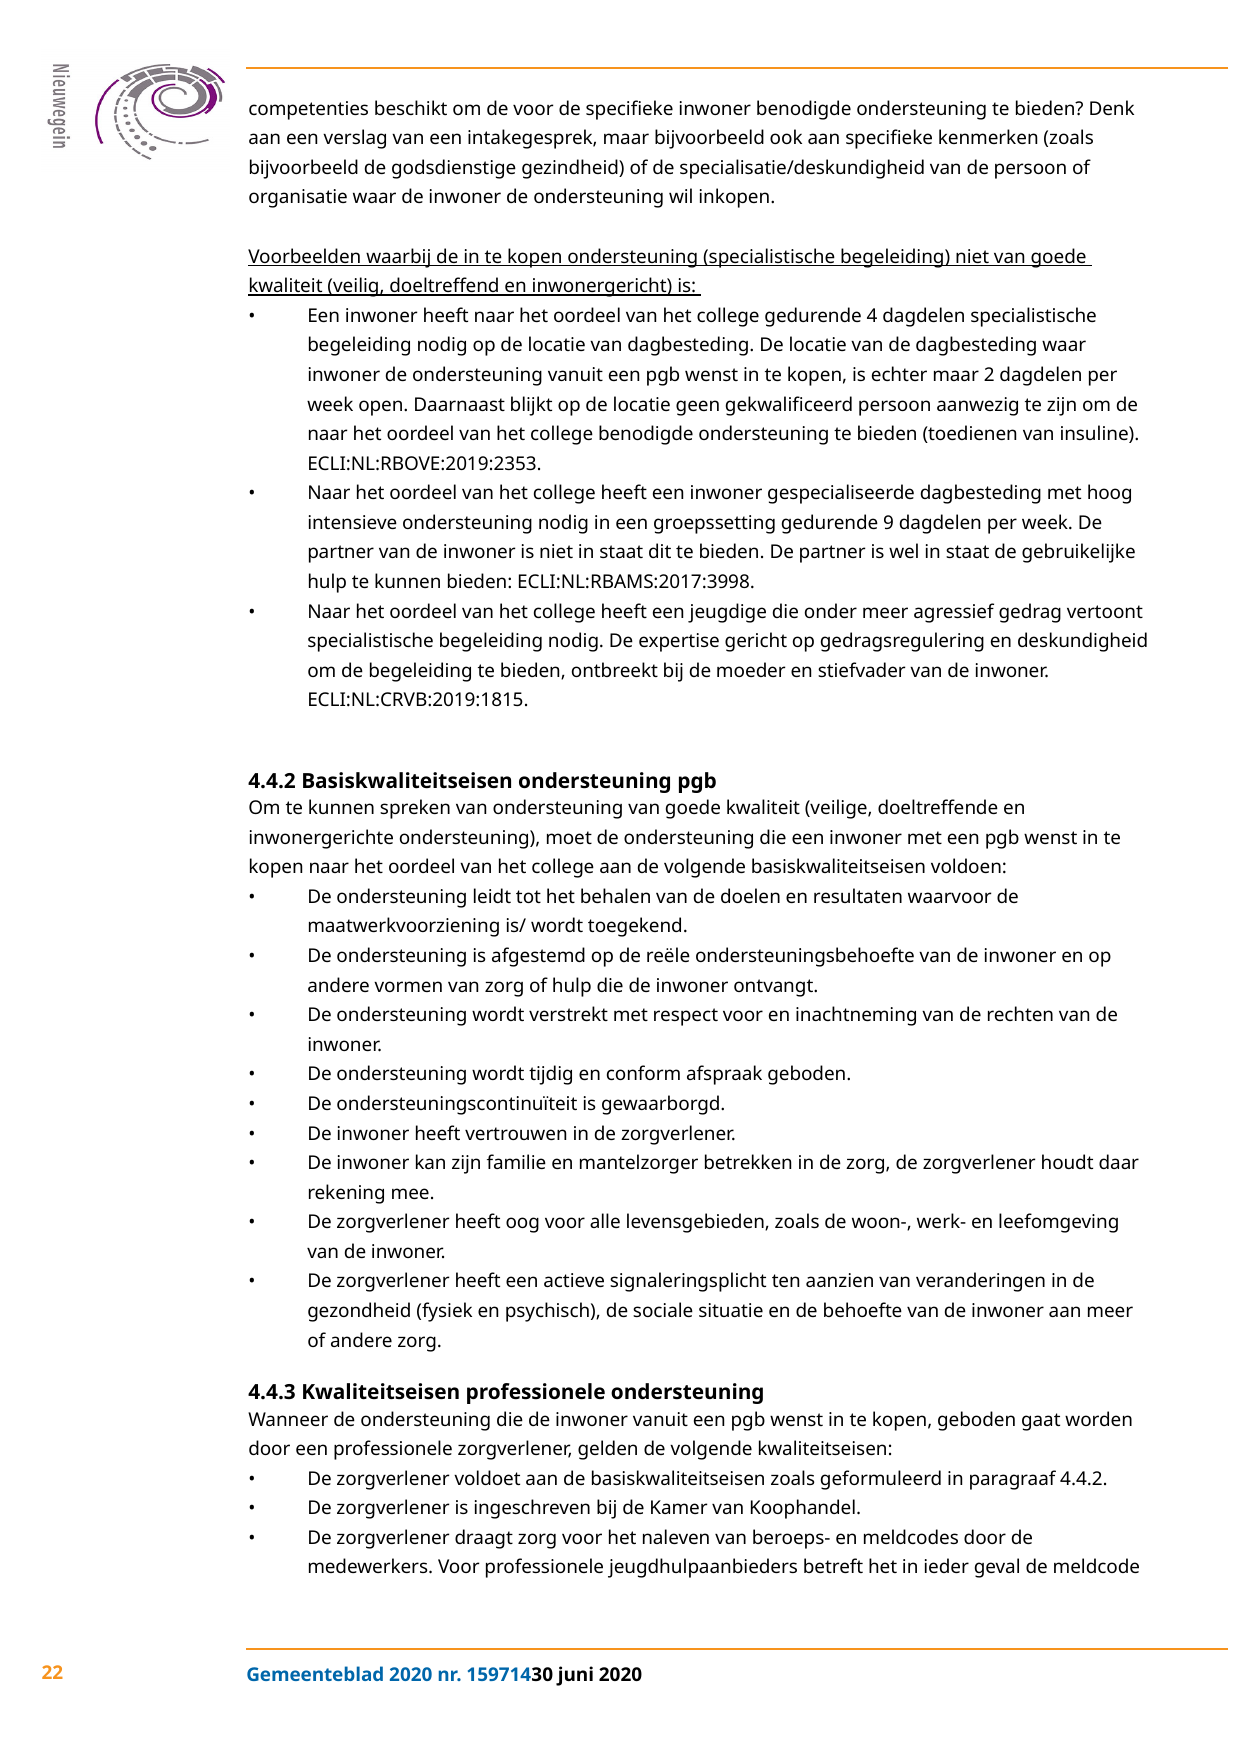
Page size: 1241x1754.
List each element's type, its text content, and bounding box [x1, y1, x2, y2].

list De ondersteuning leidt tot het behalen van de doelen en resultaten waarvoor de maatwerkvoorziening is/ wordt toegekend. [248, 883, 1152, 938]
list De ondersteuning is afgestemd op de reële ondersteuningsbehoefte van de inwoner en op andere vormen van zorg of hulp die de inwoner ontvangt. [248, 942, 1152, 998]
picture [41, 47, 231, 172]
text Wanneer de ondersteuning die de inwoner vanuit een pgb wenst in te kopen, geboden gaat worden door een professionele zorgverlener, gelden de volgende kwaliteitseisen: [248, 1406, 1152, 1461]
list De inwoner kan zijn familie en mantelzorger betrekken in de zorg, de zorgverlener houdt daar rekening mee. [248, 1149, 1152, 1205]
list De inwoner heeft vertrouwen in de zorgverlener. [248, 1120, 1152, 1146]
list De ondersteuning wordt verstrekt met respect voor en inachtneming van de rechten van de inwoner. [248, 1001, 1152, 1057]
text 4.4.3 Kwaliteitseisen professionele ondersteuning [248, 1377, 1152, 1406]
table_header Voorbeelden waarbij de in te kopen ondersteuning (specialistische begeleiding) niet van goede kwaliteit (veilig, doeltreffend en inwonergericht) is: Een inwoner heeft naar het oordeel van het college gedurende 4 dagdelen specialistische begeleiding nodig op de locatie van dagbesteding. De locatie van de dagbesteding waar inwoner de ondersteuning vanuit een pgb wenst in te kopen, is echter maar 2 dagdelen per week open. Daarnaast blijkt op de locatie geen gekwalificeerd persoon aanwezig te zijn om de naar het oordeel van het college benodigde ondersteuning te bieden (toedienen van insuline). ECLI:NL:RBOVE:2019:2353. Naar het oordeel van het college heeft een inwoner gespecialiseerde dagbesteding met hoog intensieve ondersteuning nodig in een groepssetting gedurende 9 dagdelen per week. De partner van de inwoner is niet in staat dit te bieden. De partner is wel in staat de gebruikelijke hulp te kunnen bieden: ECLI:NL:RBAMS:2017:3998. Naar het oordeel van het college heeft een jeugdige die onder meer agressief gedrag vertoont specialistische begeleiding nodig. De expertise gericht op gedragsregulering en deskundigheid om de begeleiding te bieden, ontbreekt bij de moeder en stiefvader van de inwoner. ECLI:NL:CRVB:2019:1815. [248, 243, 1152, 712]
list De ondersteuningscontinuïteit is gewaarborgd. [248, 1090, 1152, 1116]
list De ondersteuning wordt tijdig en conform afspraak geboden. [248, 1061, 1152, 1086]
list De zorgverlener heeft een actieve signaleringsplicht ten aanzien van veranderingen in de gezondheid (fysiek en psychisch), de sociale situatie en de behoefte van de inwoner aan meer of andere zorg. [248, 1268, 1152, 1353]
text 4.4.2 Basiskwaliteitseisen ondersteuning pgb [248, 766, 1152, 794]
list De zorgverlener voldoet aan de basiskwaliteitseisen zoals geformuleerd in paragraaf 4.4.2. [248, 1465, 1152, 1491]
text Om te kunnen spreken van ondersteuning van goede kwaliteit (veilige, doeltreffende en inwonergerichte ondersteuning), moet de ondersteuning die een inwoner met een pgb wenst in te kopen naar het oordeel van het college aan de volgende basiskwaliteitseisen voldoen: [248, 794, 1152, 879]
list De zorgverlener is ingeschreven bij de Kamer van Koophandel. [248, 1494, 1152, 1520]
text competenties beschikt om de voor de specifieke inwoner benodigde ondersteuning te bieden? Denk aan een verslag van een intakegesprek, maar bijvoorbeeld ook aan specifieke kenmerken (zoals bijvoorbeeld de godsdienstige gezindheid) of de specialisatie/deskundigheid van de persoon of organisatie waar de inwoner de ondersteuning wil inkopen. [248, 95, 1152, 209]
list De zorgverlener heeft oog voor alle levensgebieden, zoals de woon-, werk- en leefomgeving van de inwoner. [248, 1208, 1152, 1264]
list De zorgverlener draagt zorg voor het naleven van beroeps- en meldcodes door de medewerkers. Voor professionele jeugdhulpaanbieders betreft het in ieder geval de meldcode [248, 1524, 1152, 1579]
